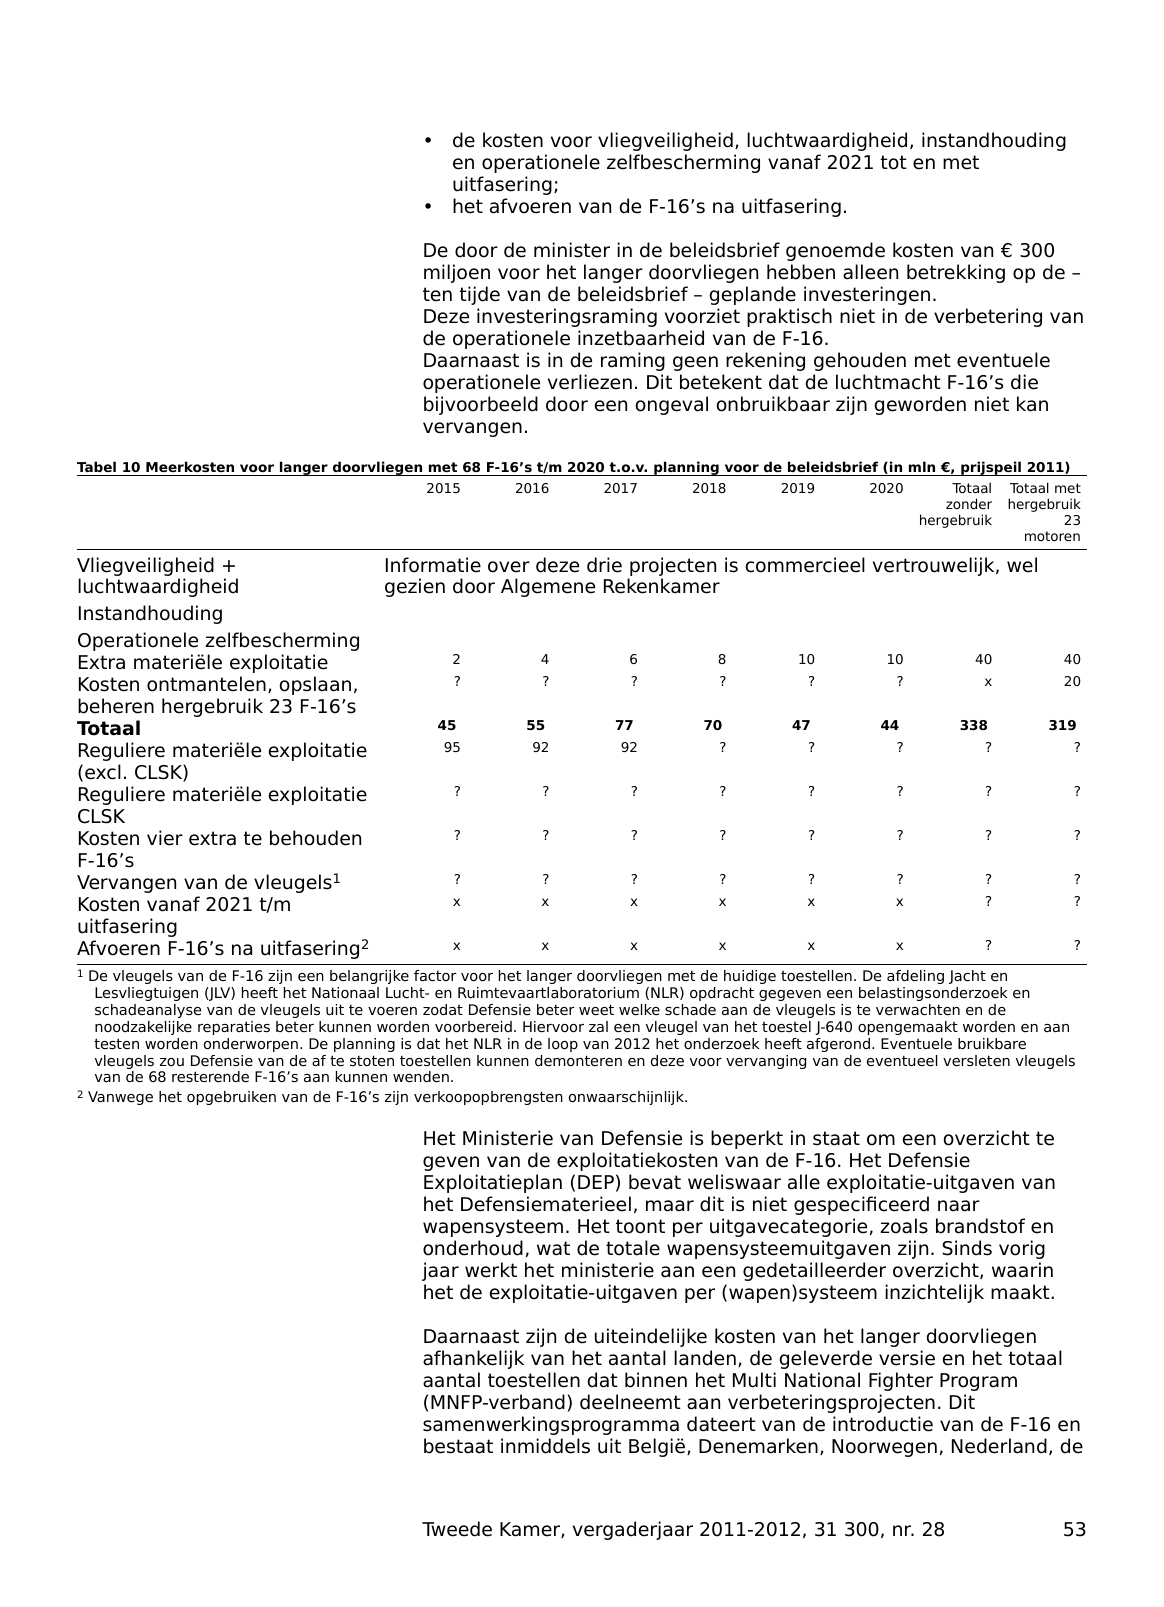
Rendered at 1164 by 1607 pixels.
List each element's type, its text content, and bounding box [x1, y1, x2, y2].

table_cell ? [732, 784, 821, 828]
table_cell 95 [378, 740, 466, 784]
table_cell 1 De vleugels van de F-16 zijn een belangrijke factor voor het langer doorvliegen met de huidige toestellen. De afdeling Jacht en Lesvliegtuigen (JLV) heeft het Nationaal Lucht- en Ruimtevaartlaboratorium (NLR) opdracht gegeven een belastingsonderzoek en schadeanalyse van de vleugels uit te voeren zodat Defensie beter weet welke schade aan de vleugels is te verwachten en de noodzakelijke reparaties beter kunnen worden voorbereid. Hiervoor zal een vleugel van het toestel J-640 opengemaakt worden en aan testen worden onderworpen. De planning is dat het NLR in de loop van 2012 het onderzoek heeft afgerond. Eventuele bruikbare vleugels zou Defensie van de af te stoten toestellen kunnen demonteren en deze voor vervanging van de eventueel versleten vleugels van de 68 resterende F-16’s aan kunnen wenden. 2 Vanwege het opgebruiken van de F-16’s zijn verkoopopbrengsten onwaarschijnlijk. [77, 965, 1087, 1106]
table_cell ? [732, 828, 821, 872]
table_cell Vervangen van de vleugels1 [77, 872, 378, 893]
table_cell 40 [909, 652, 998, 674]
table_cell 2015 [378, 476, 466, 549]
table_cell Kosten vanaf 2021 t/m uitfasering [77, 894, 378, 937]
table_cell 338 [909, 718, 998, 740]
table_cell 44 [821, 718, 909, 740]
table_cell 8 [644, 652, 732, 674]
table_cell ? [555, 828, 644, 872]
table_cell [77, 476, 378, 549]
table_cell Reguliere materiële exploitatie CLSK [77, 784, 378, 828]
table_cell 20 [998, 674, 1087, 718]
table_cell 2 [378, 652, 466, 674]
table_cell ? [998, 784, 1087, 828]
table_cell ? [555, 872, 644, 893]
table_cell ? [378, 872, 466, 893]
table_cell ? [998, 938, 1087, 964]
table_cell 10 [821, 652, 909, 674]
table_cell ? [378, 674, 466, 718]
table_cell ? [644, 784, 732, 828]
table_cell ? [909, 938, 998, 964]
table_cell Vliegveiligheid + luchtwaardigheid [77, 550, 378, 598]
table_cell 6 [555, 652, 644, 674]
table_cell ? [466, 674, 555, 718]
table_cell Operationele zelfbescherming [77, 625, 378, 652]
table_cell ? [909, 894, 998, 937]
table_cell x [378, 938, 466, 964]
table_cell x [821, 938, 909, 964]
table_header Tabel 10 Meerkosten voor langer doorvliegen met 68 F-16’s t/m 2020 t.o.v. planning voor de beleidsbrief (in mln €, prijspeil 2011) [77, 460, 1087, 475]
table_cell 319 [998, 718, 1087, 740]
table_cell x [378, 894, 466, 937]
table_cell ? [998, 894, 1087, 937]
table_cell ? [466, 872, 555, 893]
table_cell ? [909, 828, 998, 872]
table_cell 55 [466, 718, 555, 740]
table_cell ? [821, 872, 909, 893]
table_cell x [821, 894, 909, 937]
table_cell ? [821, 674, 909, 718]
table_cell 2016 [466, 476, 555, 549]
table_cell x [732, 894, 821, 937]
table_cell ? [909, 872, 998, 893]
table_cell Extra materiële exploitatie [77, 652, 378, 674]
table_cell 4 [466, 652, 555, 674]
table_cell Kosten ontmantelen, opslaan, beheren hergebruik 23 F-16’s [77, 674, 378, 718]
table_cell ? [466, 828, 555, 872]
table_cell Informatie over deze drie projecten is commercieel vertrouwelijk, wel gezien door Algemene Rekenkamer [378, 550, 1087, 652]
table_cell 77 [555, 718, 644, 740]
table_cell x [555, 938, 644, 964]
table_cell ? [732, 872, 821, 893]
table_cell Totaal zonder hergebruik [909, 476, 998, 549]
table_cell 92 [555, 740, 644, 784]
table_cell Reguliere materiële exploitatie (excl. CLSK) [77, 740, 378, 784]
table_cell Totaal [77, 718, 378, 740]
table_cell ? [378, 784, 466, 828]
table_cell 45 [378, 718, 466, 740]
table_cell ? [821, 740, 909, 784]
table_cell ? [998, 740, 1087, 784]
table_cell 47 [732, 718, 821, 740]
table_cell Instandhouding [77, 599, 378, 625]
table_cell ? [732, 674, 821, 718]
table_cell ? [909, 784, 998, 828]
table_cell 2020 [821, 476, 909, 549]
table_cell ? [644, 674, 732, 718]
table_cell x [555, 894, 644, 937]
table_cell 70 [644, 718, 732, 740]
table_cell ? [644, 828, 732, 872]
table_cell x [466, 938, 555, 964]
table_cell Kosten vier extra te behouden F-16’s [77, 828, 378, 872]
table_cell ? [644, 740, 732, 784]
table_cell ? [555, 784, 644, 828]
table_cell ? [378, 828, 466, 872]
text Daarnaast zijn de uiteindelijke kosten van het langer doorvliegen afhankelijk van het aantal landen, de geleverde versie en het totaal aantal toestellen dat binnen het Multi National Fighter Program (MNFP-verband) deelneemt aan verbeteringsprojecten. Dit samenwerkingsprogramma dateert van de introductie van de F-16 en bestaat inmiddels uit België, Denemarken, Noorwegen, Nederland, de [422, 1326, 1087, 1458]
table_cell 2019 [732, 476, 821, 549]
table_cell x [909, 674, 998, 718]
table_cell 40 [998, 652, 1087, 674]
table_cell ? [644, 872, 732, 893]
text De door de minister in de beleidsbrief genoemde kosten van € 300 miljoen voor het langer doorvliegen hebben alleen betrekking op de – ten tijde van de beleidsbrief – geplande investeringen. [422, 240, 1087, 306]
table_cell ? [466, 784, 555, 828]
table_cell ? [555, 674, 644, 718]
text Het Ministerie van Defensie is beperkt in staat om een overzicht te geven van de exploitatiekosten van de F-16. Het Defensie Exploitatieplan (DEP) bevat weliswaar alle exploitatie-uitgaven van het Defensiematerieel, maar dit is niet gespecificeerd naar wapensysteem. Het toont per uitgavecategorie, zoals brandstof en onderhoud, wat de totale wapensysteemuitgaven zijn. Sinds vorig jaar werkt het ministerie aan een gedetailleerder overzicht, waarin het de exploitatie-uitgaven per (wapen)systeem inzichtelijk maakt. [422, 1128, 1087, 1304]
table_cell ? [998, 872, 1087, 893]
table_cell ? [821, 784, 909, 828]
table_cell x [466, 894, 555, 937]
table_cell Afvoeren F-16’s na uitfasering2 [77, 938, 378, 964]
table_cell x [644, 894, 732, 937]
table_cell 10 [732, 652, 821, 674]
text Daarnaast is in de raming geen rekening gehouden met eventuele operationele verliezen. Dit betekent dat de luchtmacht F-16’s die bijvoorbeeld door een ongeval onbruikbaar zijn geworden niet kan vervangen. [422, 350, 1087, 438]
table_cell ? [732, 740, 821, 784]
table_cell ? [998, 828, 1087, 872]
table_cell ? [821, 828, 909, 872]
table_cell Totaal met hergebruik 23 motoren [998, 476, 1087, 549]
table_cell x [732, 938, 821, 964]
table_cell 2018 [644, 476, 732, 549]
table_cell ? [909, 740, 998, 784]
table_cell 2017 [555, 476, 644, 549]
text Deze investeringsraming voorziet praktisch niet in de verbetering van de operationele inzetbaarheid van de F-16. [422, 306, 1087, 350]
table_cell 92 [466, 740, 555, 784]
text • het afvoeren van de F-16’s na uitfasering. [422, 196, 1087, 218]
table_cell x [644, 938, 732, 964]
text • de kosten voor vliegveiligheid, luchtwaardigheid, instandhouding en operationele zelfbescherming vanaf 2021 tot en met uitfasering; [422, 130, 1087, 196]
